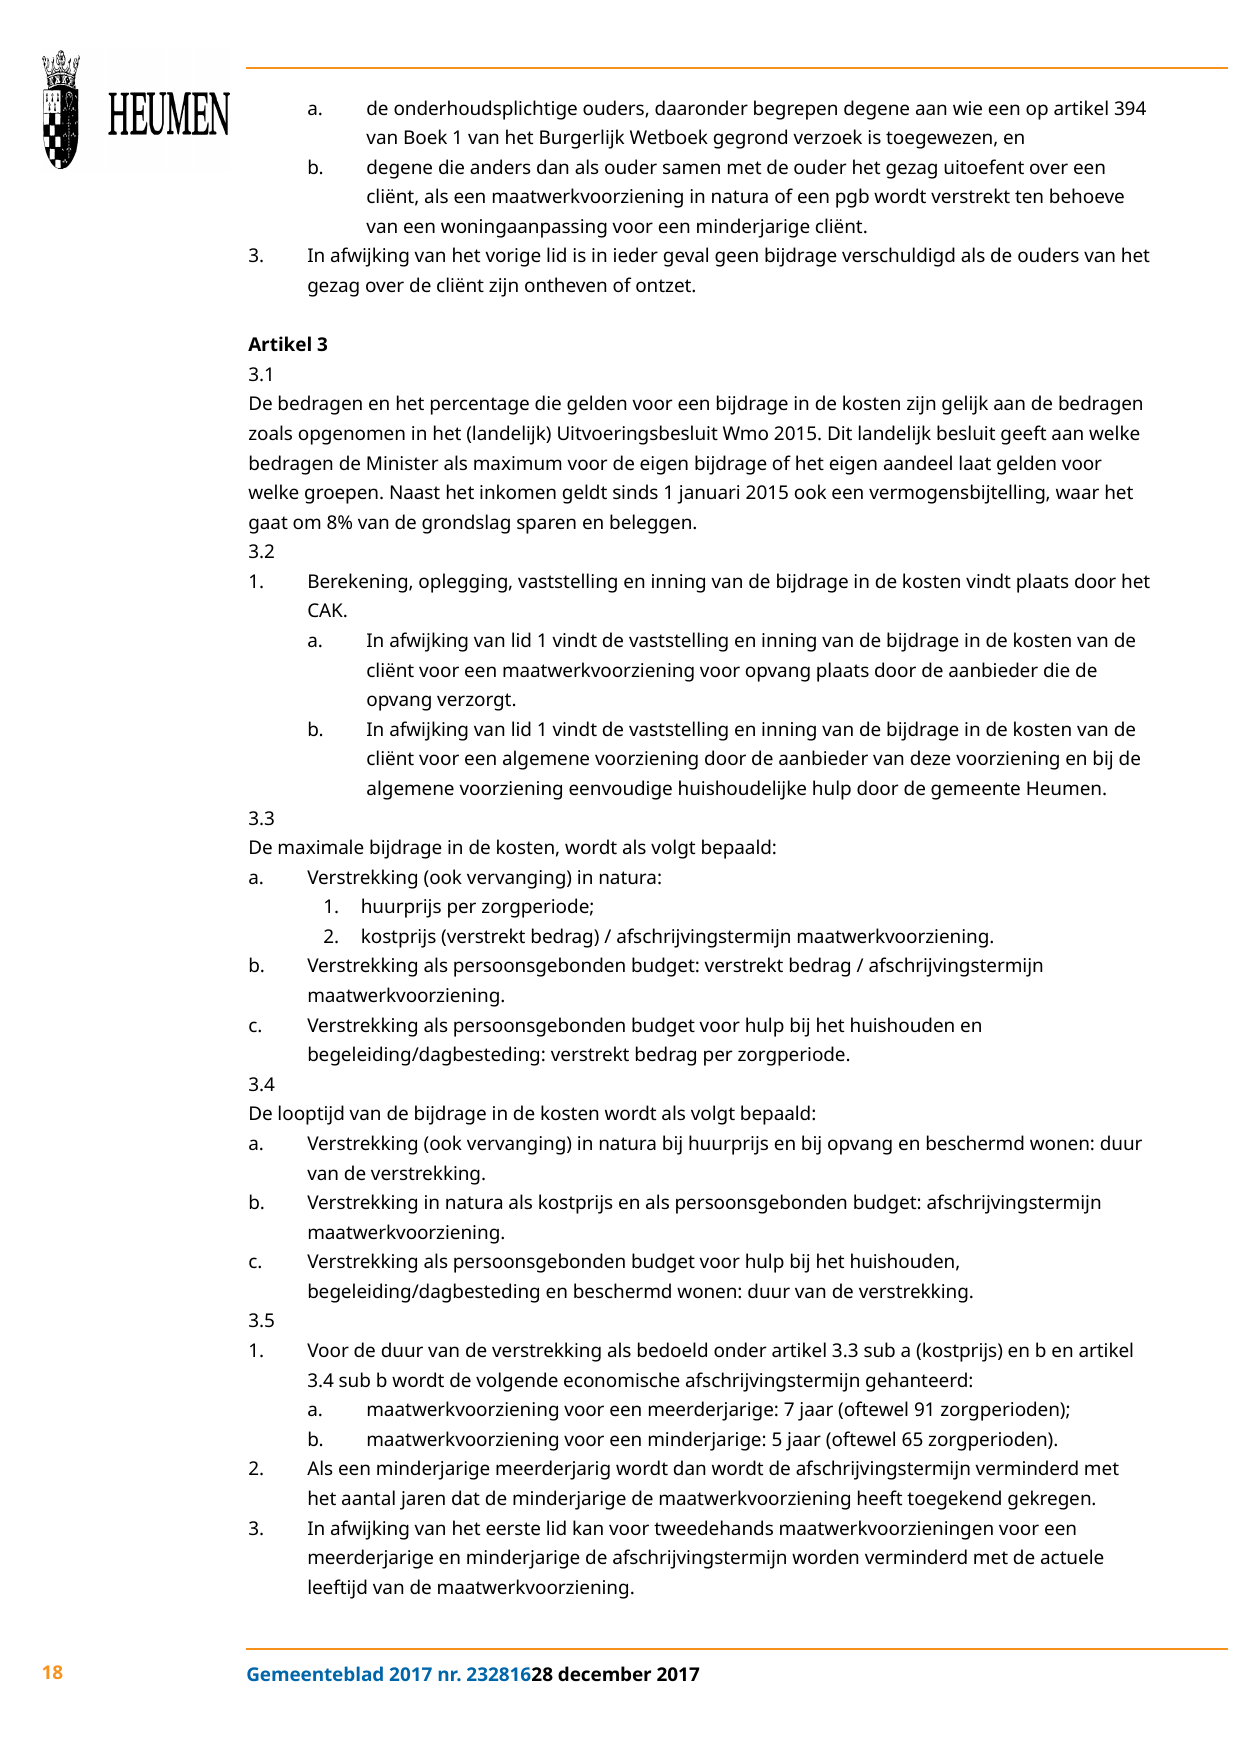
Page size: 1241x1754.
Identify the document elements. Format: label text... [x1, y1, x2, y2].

list Verstrekking als persoonsgebonden budget voor hulp bij het huishouden, begeleiding/dagbesteding en beschermd wonen: duur van de verstrekking. [248, 1248, 1152, 1304]
text De looptijd van de bijdrage in de kosten wordt als volgt bepaald: [248, 1101, 1152, 1126]
picture [41, 47, 231, 172]
text De bedragen en het percentage die gelden voor een bijdrage in de kosten zijn gelijk aan de bedragen zoals opgenomen in het (landelijk) Uitvoeringsbesluit Wmo 2015. Dit landelijk besluit geeft aan welke bedragen de Minister als maximum voor de eigen bijdrage of het eigen aandeel laat gelden voor welke groepen. Naast het inkomen geldt sinds 1 januari 2015 ook een vermogensbijtelling, waar het gaat om 8% van de grondslag sparen en beleggen. [248, 391, 1152, 535]
list In afwijking van lid 1 vindt de vaststelling en inning van de bijdrage in de kosten van de cliënt voor een algemene voorziening door de aanbieder van deze voorziening en bij de algemene voorziening eenvoudige huishoudelijke hulp door de gemeente Heumen. [307, 716, 1152, 801]
text 3.3 [248, 805, 1152, 831]
list huurprijs per zorgperiode; [323, 893, 1152, 919]
list In afwijking van het vorige lid is in ieder geval geen bijdrage verschuldigd als de ouders van het gezag over de cliënt zijn ontheven of ontzet. [248, 243, 1152, 298]
text Artikel 3 [248, 331, 1152, 357]
text 3.5 [248, 1308, 1152, 1333]
list In afwijking van lid 1 vindt de vaststelling en inning van de bijdrage in de kosten van de cliënt voor een maatwerkvoorziening voor opvang plaats door de aanbieder die de opvang verzorgt. [307, 627, 1152, 712]
text 3.4 [248, 1071, 1152, 1097]
text 3.2 [248, 538, 1152, 564]
list Als een minderjarige meerderjarig wordt dan wordt de afschrijvingstermijn verminderd met het aantal jaren dat de minderjarige de maatwerkvoorziening heeft toegekend gekregen. [248, 1456, 1152, 1511]
text 3.1 [248, 361, 1152, 387]
list In afwijking van het eerste lid kan voor tweedehands maatwerkvoorzieningen voor een meerderjarige en minderjarige de afschrijvingstermijn worden verminderd met de actuele leeftijd van de maatwerkvoorziening. [248, 1515, 1152, 1600]
list Voor de duur van de verstrekking als bedoeld onder artikel 3.3 sub a (kostprijs) en b en artikel 3.4 sub b wordt de volgende economische afschrijvingstermijn gehanteerd: [248, 1337, 1152, 1393]
text De maximale bijdrage in de kosten, wordt als volgt bepaald: [248, 834, 1152, 860]
list Verstrekking als persoonsgebonden budget voor hulp bij het huishouden en begeleiding/dagbesteding: verstrekt bedrag per zorgperiode. [248, 1012, 1152, 1067]
list Verstrekking in natura als kostprijs en als persoonsgebonden budget: afschrijvingstermijn maatwerkvoorziening. [248, 1189, 1152, 1245]
list maatwerkvoorziening voor een meerderjarige: 7 jaar (oftewel 91 zorgperioden); [307, 1396, 1152, 1422]
list Verstrekking als persoonsgebonden budget: verstrekt bedrag / afschrijvingstermijn maatwerkvoorziening. [248, 953, 1152, 1008]
list degene die anders dan als ouder samen met de ouder het gezag uitoefent over een cliënt, als een maatwerkvoorziening in natura of een pgb wordt verstrekt ten behoeve van een woningaanpassing voor een minderjarige cliënt. [307, 154, 1152, 239]
list Berekening, oplegging, vaststelling en inning van de bijdrage in de kosten vindt plaats door het CAK. [248, 568, 1152, 623]
list kostprijs (verstrekt bedrag) / afschrijvingstermijn maatwerkvoorziening. [323, 923, 1152, 949]
list maatwerkvoorziening voor een minderjarige: 5 jaar (oftewel 65 zorgperioden). [307, 1426, 1152, 1452]
list Verstrekking (ook vervanging) in natura: [248, 864, 1152, 890]
list de onderhoudsplichtige ouders, daaronder begrepen degene aan wie een op artikel 394 van Boek 1 van het Burgerlijk Wetboek gegrond verzoek is toegewezen, en [307, 95, 1152, 150]
list Verstrekking (ook vervanging) in natura bij huurprijs en bij opvang en beschermd wonen: duur van de verstrekking. [248, 1130, 1152, 1186]
